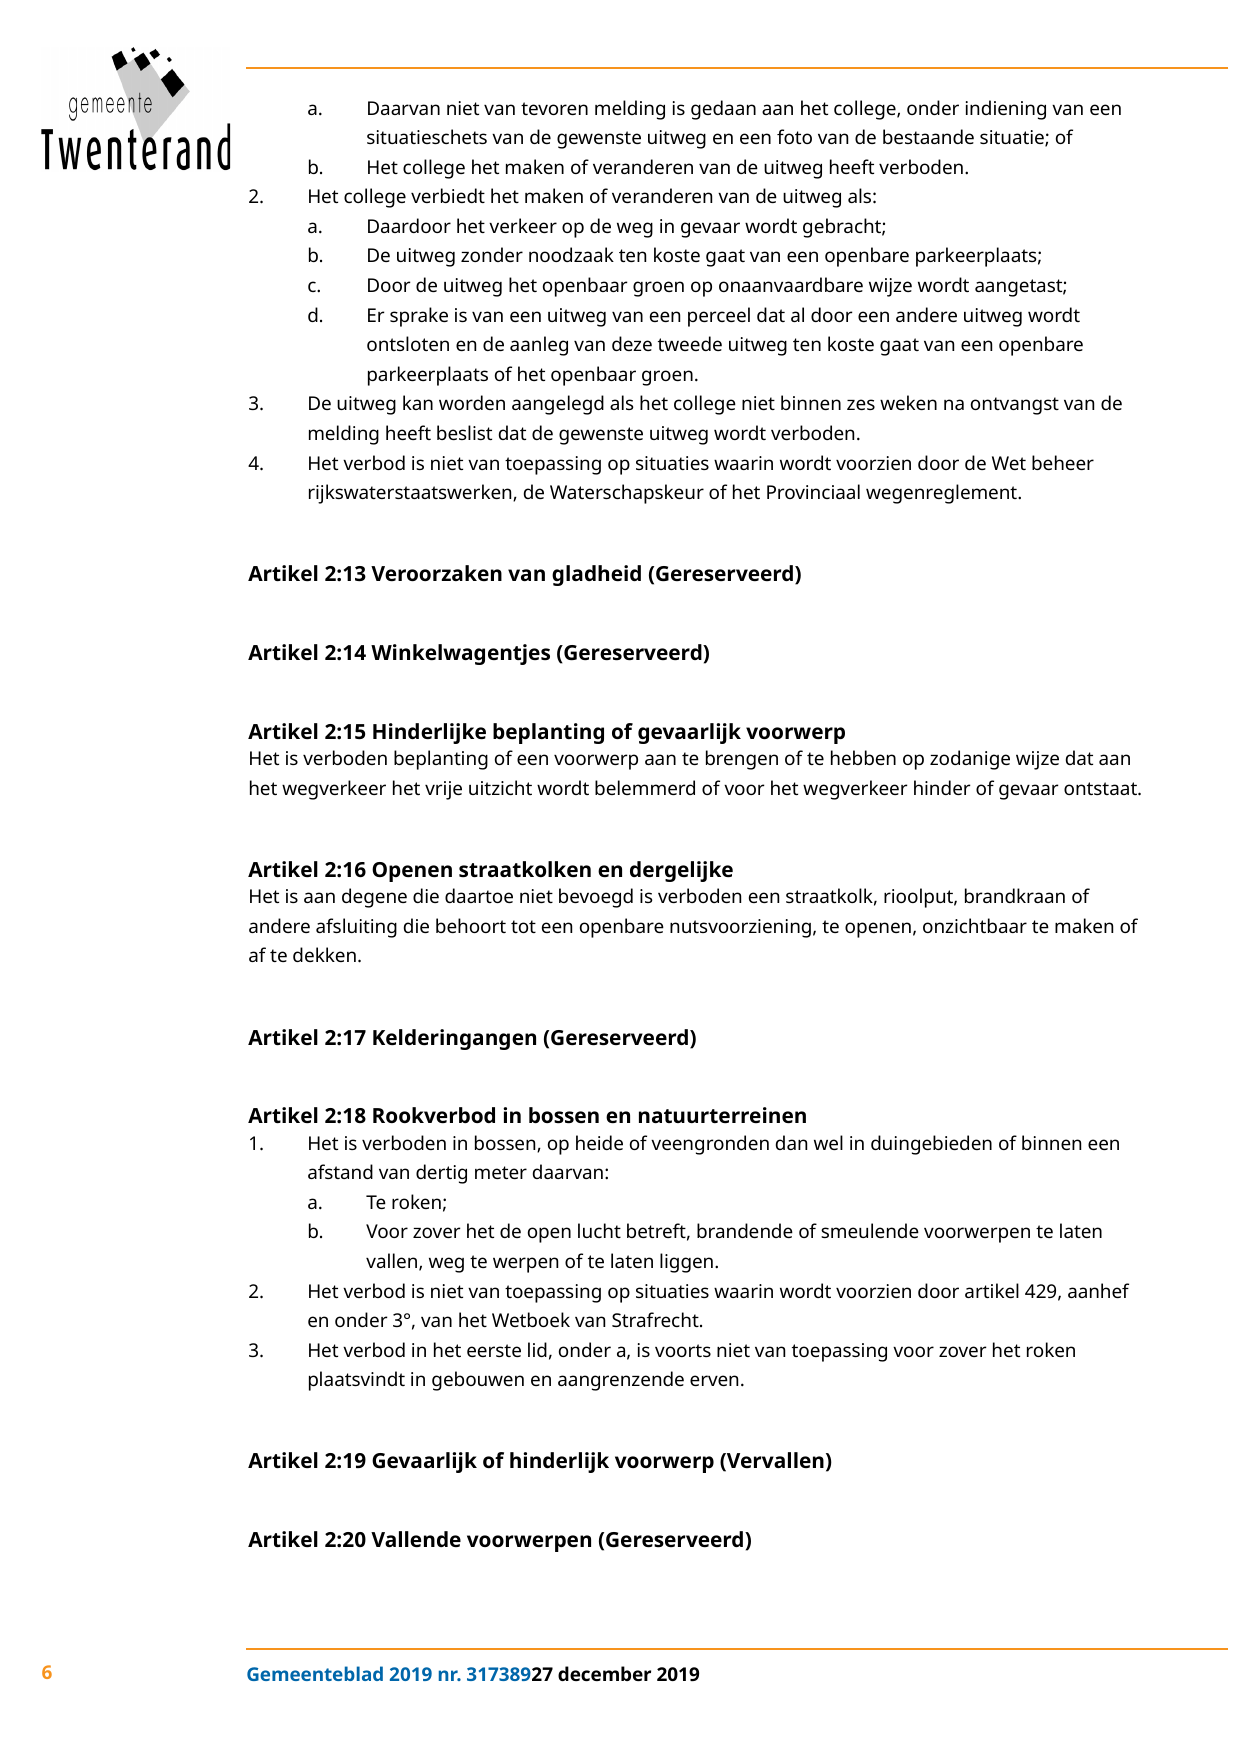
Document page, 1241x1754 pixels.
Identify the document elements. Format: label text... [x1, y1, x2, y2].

list Het college het maken of veranderen van de uitweg heeft verboden. [307, 154, 1152, 180]
list De uitweg kan worden aangelegd als het college niet binnen zes weken na ontvangst van de melding heeft beslist dat de gewenste uitweg wordt verboden. [248, 391, 1152, 446]
list Voor zover het de open lucht betreft, brandende of smeulende voorwerpen te laten vallen, weg te werpen of te laten liggen. [307, 1219, 1152, 1274]
list Daardoor het verkeer op de weg in gevaar wordt gebracht; [307, 213, 1152, 239]
picture [41, 47, 231, 172]
list Het verbod is niet van toepassing op situaties waarin wordt voorzien door de Wet beheer rijkswaterstaatswerken, de Waterschapskeur of het Provinciaal wegenreglement. [248, 450, 1152, 505]
list Daarvan niet van tevoren melding is gedaan aan het college, onder indiening van een situatieschets van de gewenste uitweg en een foto van de bestaande situatie; of [307, 95, 1152, 150]
list Er sprake is van een uitweg van een perceel dat al door een andere uitweg wordt ontsloten en de aanleg van deze tweede uitweg ten koste gaat van een openbare parkeerplaats of het openbaar groen. [307, 302, 1152, 387]
list Het verbod in het eerste lid, onder a, is voorts niet van toepassing voor zover het roken plaatsvindt in gebouwen en aangrenzende erven. [248, 1337, 1152, 1392]
list Het college verbiedt het maken of veranderen van de uitweg als: [248, 183, 1152, 209]
list Door de uitweg het openbaar groen op onaanvaardbare wijze wordt aangetast; [307, 272, 1152, 298]
text Artikel 2:14 Winkelwagentjes (Gereserveerd) [248, 638, 1152, 667]
list De uitweg zonder noodzaak ten koste gaat van een openbare parkeerplaats; [307, 243, 1152, 268]
text Artikel 2:16 Openen straatkolken en dergelijke [248, 855, 1152, 883]
text Artikel 2:15 Hinderlijke beplanting of gevaarlijk voorwerp [248, 717, 1152, 746]
text Artikel 2:13 Veroorzaken van gladheid (Gereserveerd) [248, 559, 1152, 588]
list Te roken; [307, 1189, 1152, 1215]
text Het is aan degene die daartoe niet bevoegd is verboden een straatkolk, rioolput, brandkraan of andere afsluiting die behoort tot een openbare nutsvoorziening, te openen, onzichtbaar te maken of af te dekken. [248, 883, 1152, 968]
list Het verbod is niet van toepassing op situaties waarin wordt voorzien door artikel 429, aanhef en onder 3°, van het Wetboek van Strafrecht. [248, 1278, 1152, 1333]
text Artikel 2:19 Gevaarlijk of hinderlijk voorwerp (Vervallen) [248, 1447, 1152, 1475]
text Het is verboden beplanting of een voorwerp aan te brengen of te hebben op zodanige wijze dat aan het wegverkeer het vrije uitzicht wordt belemmerd of voor het wegverkeer hinder of gevaar ontstaat. [248, 746, 1152, 801]
text Artikel 2:20 Vallende voorwerpen (Gereserveerd) [248, 1526, 1152, 1554]
text Artikel 2:18 Rookverbod in bossen en natuurterreinen [248, 1102, 1152, 1130]
list Het is verboden in bossen, op heide of veengronden dan wel in duingebieden of binnen een afstand van dertig meter daarvan: [248, 1130, 1152, 1185]
text Artikel 2:17 Kelderingangen (Gereserveerd) [248, 1023, 1152, 1051]
